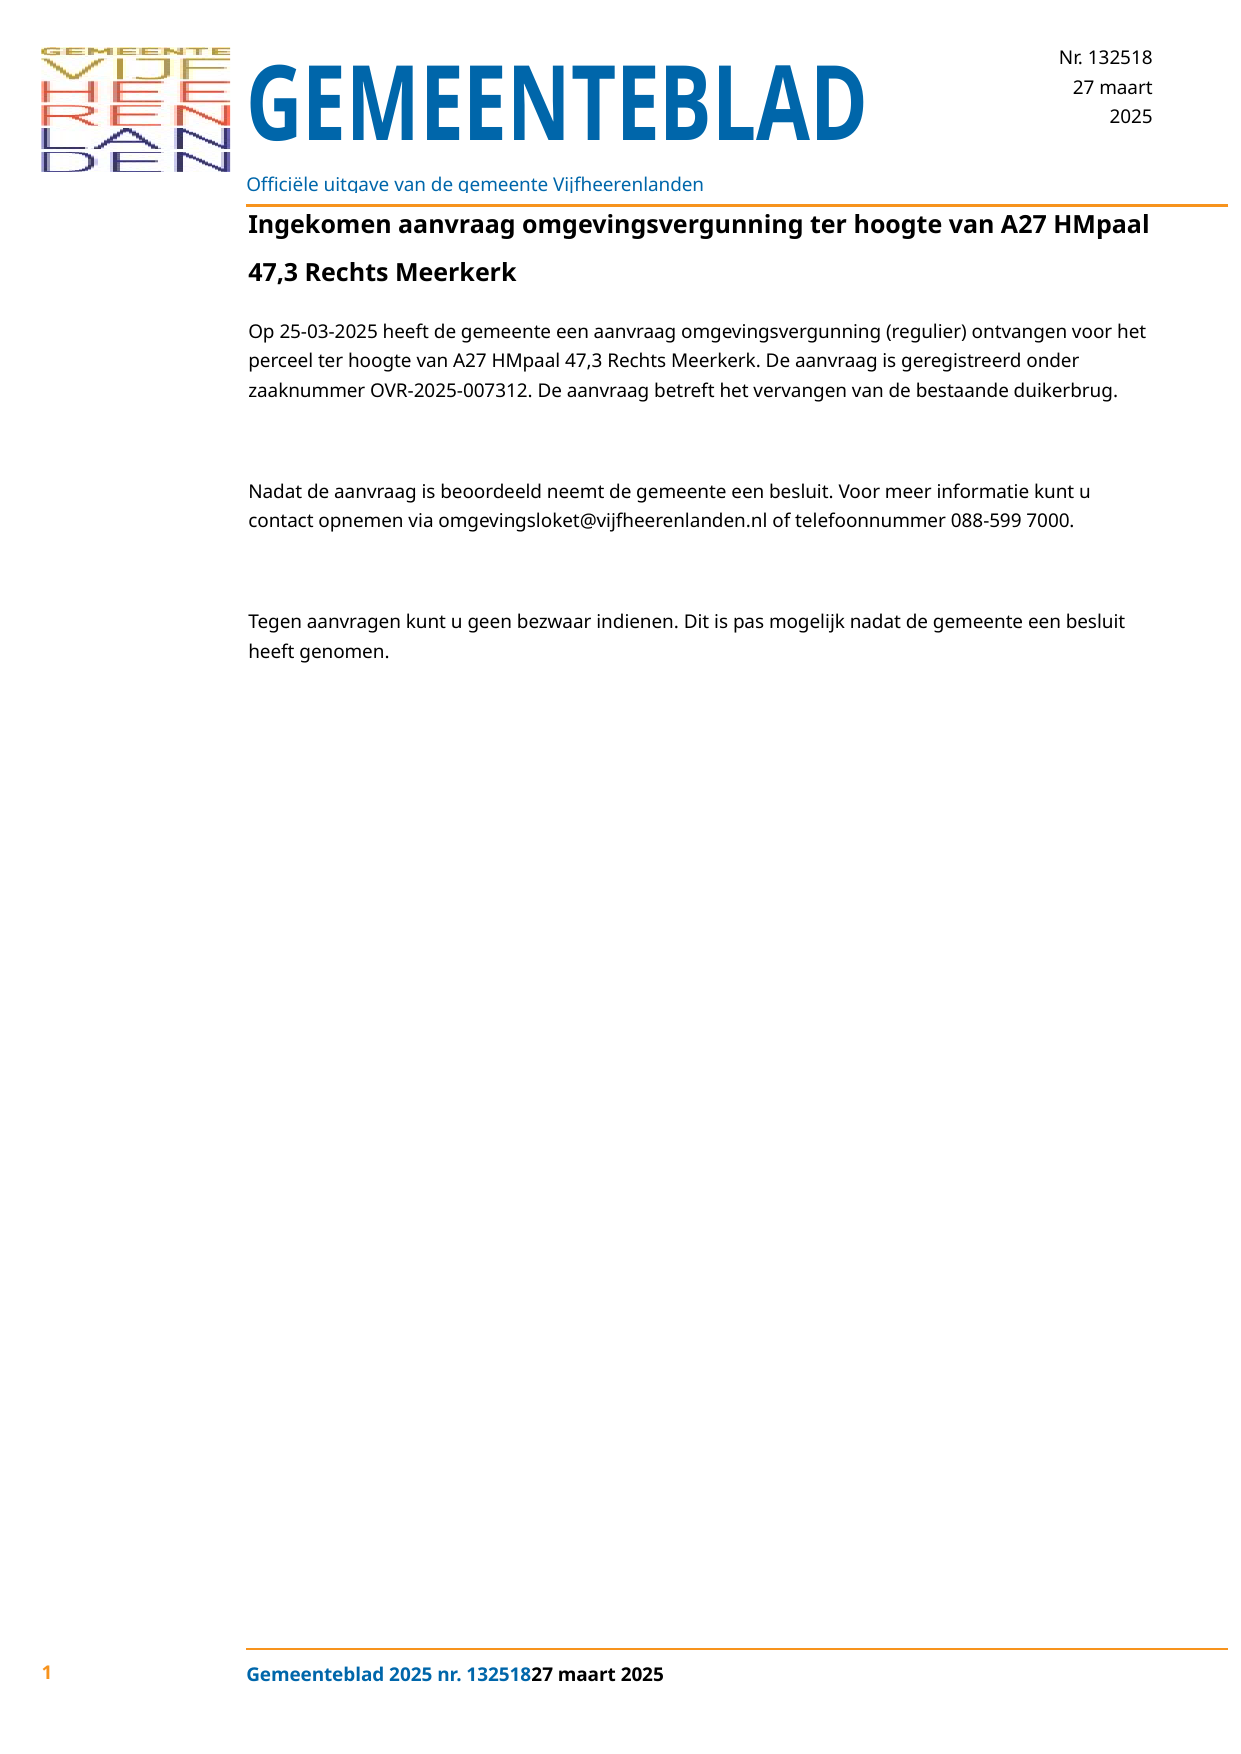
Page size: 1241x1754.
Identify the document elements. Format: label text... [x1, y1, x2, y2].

picture [41, 47, 231, 172]
text Nadat de aanvraag is beoordeeld neemt de gemeente een besluit. Voor meer informatie kunt u contact opnemen via omgevingsloket@vijfheerenlanden.nl of telefoonnummer 088-599 7000. [248, 478, 1152, 533]
text Op 25-03-2025 heeft de gemeente een aanvraag omgevingsvergunning (regulier) ontvangen voor het perceel ter hoogte van A27 HMpaal 47,3 Rechts Meerkerk. De aanvraag is geregistreerd onder zaaknummer OVR-2025-007312. De aanvraag betreft het vervangen van de bestaande duikerbrug. [248, 318, 1152, 403]
text Tegen aanvragen kunt u geen bezwaar indienen. Dit is pas mogelijk nadat de gemeente een besluit heeft genomen. [248, 608, 1152, 664]
text Ingekomen aanvraag omgevingsvergunning ter hoogte van A27 HMpaal 47,3 Rechts Meerkerk [248, 207, 1152, 288]
